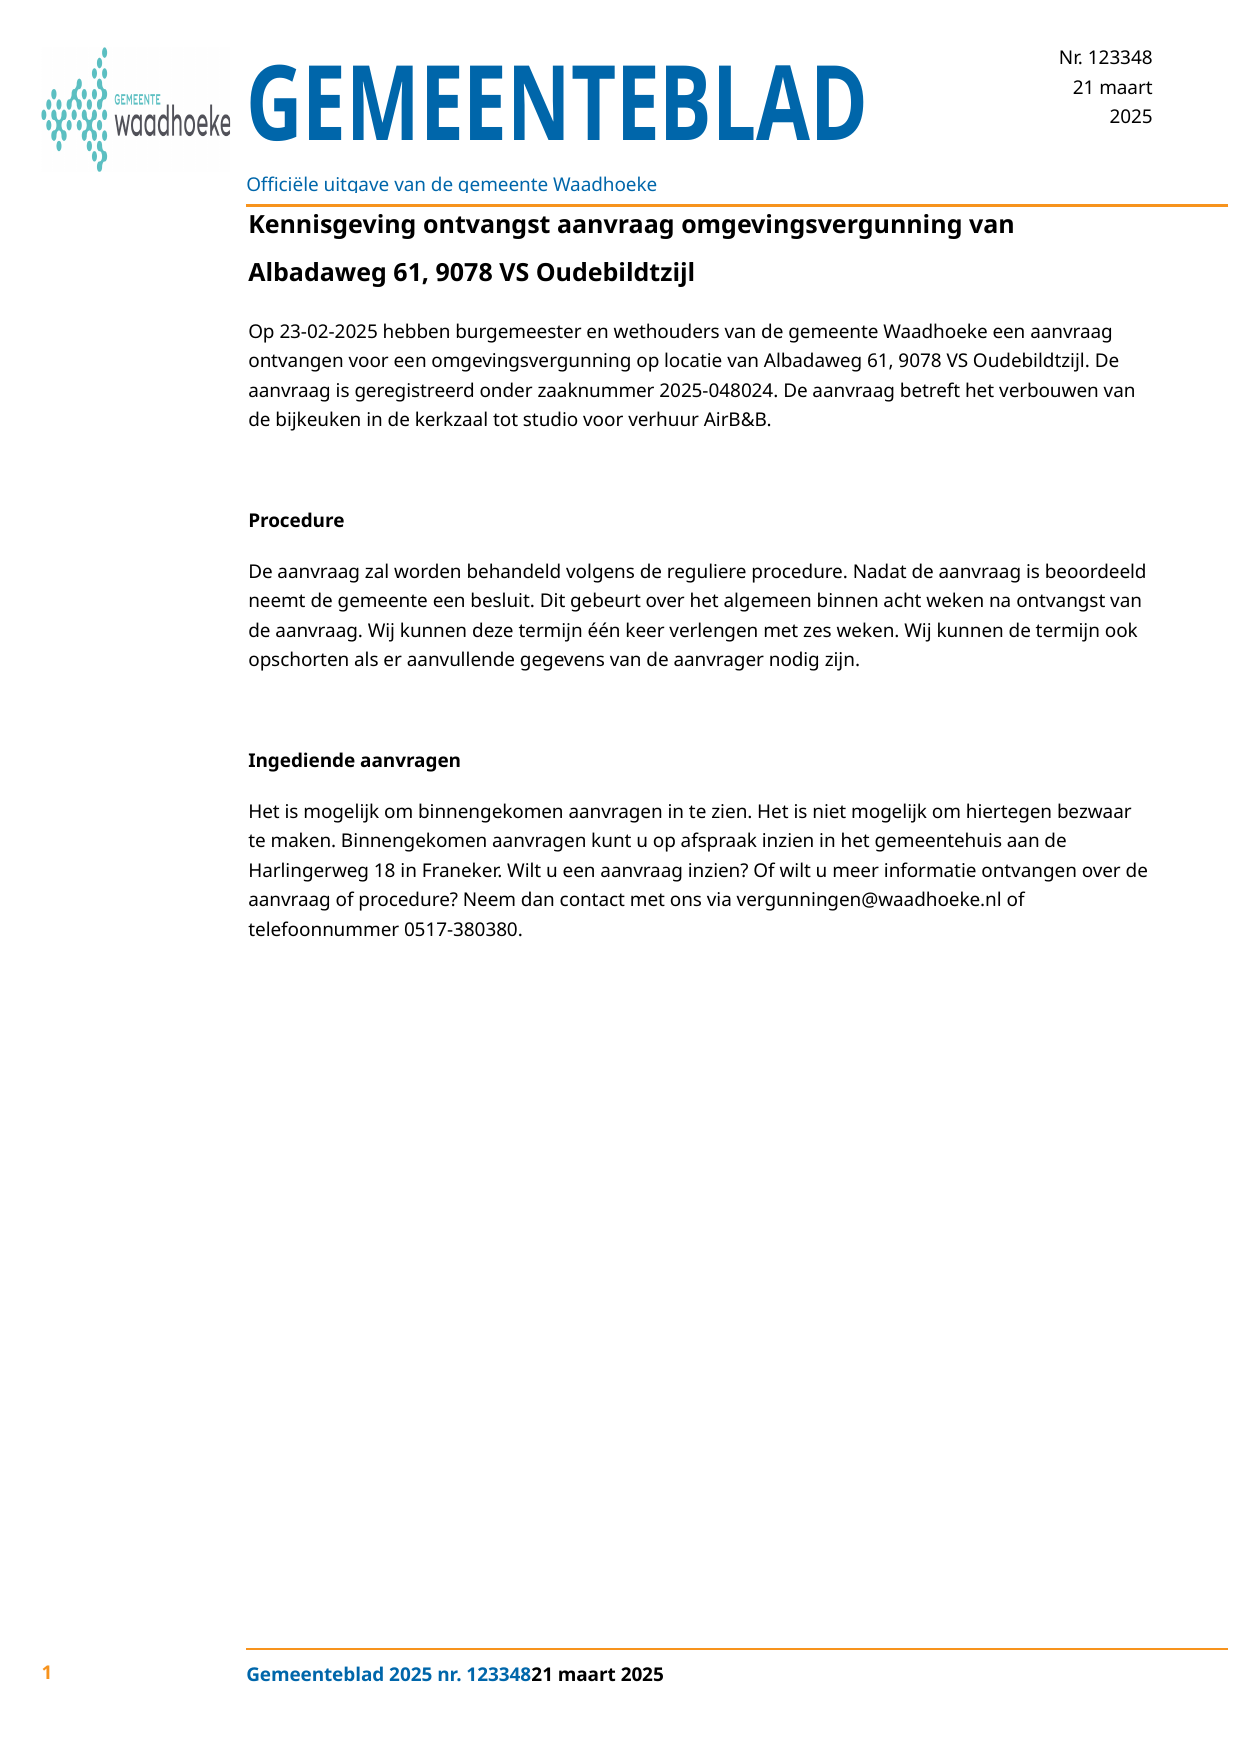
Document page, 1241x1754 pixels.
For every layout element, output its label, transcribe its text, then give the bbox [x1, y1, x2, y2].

text Procedure [248, 507, 1152, 533]
picture [41, 47, 231, 172]
text De aanvraag zal worden behandeld volgens de reguliere procedure. Nadat de aanvraag is beoordeeld neemt de gemeente een besluit. Dit gebeurt over het algemeen binnen acht weken na ontvangst van de aanvraag. Wij kunnen deze termijn één keer verlengen met zes weken. Wij kunnen de termijn ook opschorten als er aanvullende gegevens van de aanvrager nodig zijn. [248, 558, 1152, 672]
text Op 23-02-2025 hebben burgemeester en wethouders van de gemeente Waadhoeke een aanvraag ontvangen voor een omgevingsvergunning op locatie van Albadaweg 61, 9078 VS Oudebildtzijl. De aanvraag is geregistreerd onder zaaknummer 2025-048024. De aanvraag betreft het verbouwen van de bijkeuken in de kerkzaal tot studio voor verhuur AirB&B. [248, 318, 1152, 432]
text Het is mogelijk om binnengekomen aanvragen in te zien. Het is niet mogelijk om hiertegen bezwaar te maken. Binnengekomen aanvragen kunt u op afspraak inzien in het gemeentehuis aan de Harlingerweg 18 in Franeker. Wilt u een aanvraag inzien? Of wilt u meer informatie ontvangen over de aanvraag of procedure? Neem dan contact met ons via vergunningen@waadhoeke.nl of telefoonnummer 0517-380380. [248, 798, 1152, 942]
text Kennisgeving ontvangst aanvraag omgevingsvergunning van Albadaweg 61, 9078 VS Oudebildtzijl [248, 207, 1152, 288]
text Ingediende aanvragen [248, 747, 1152, 773]
